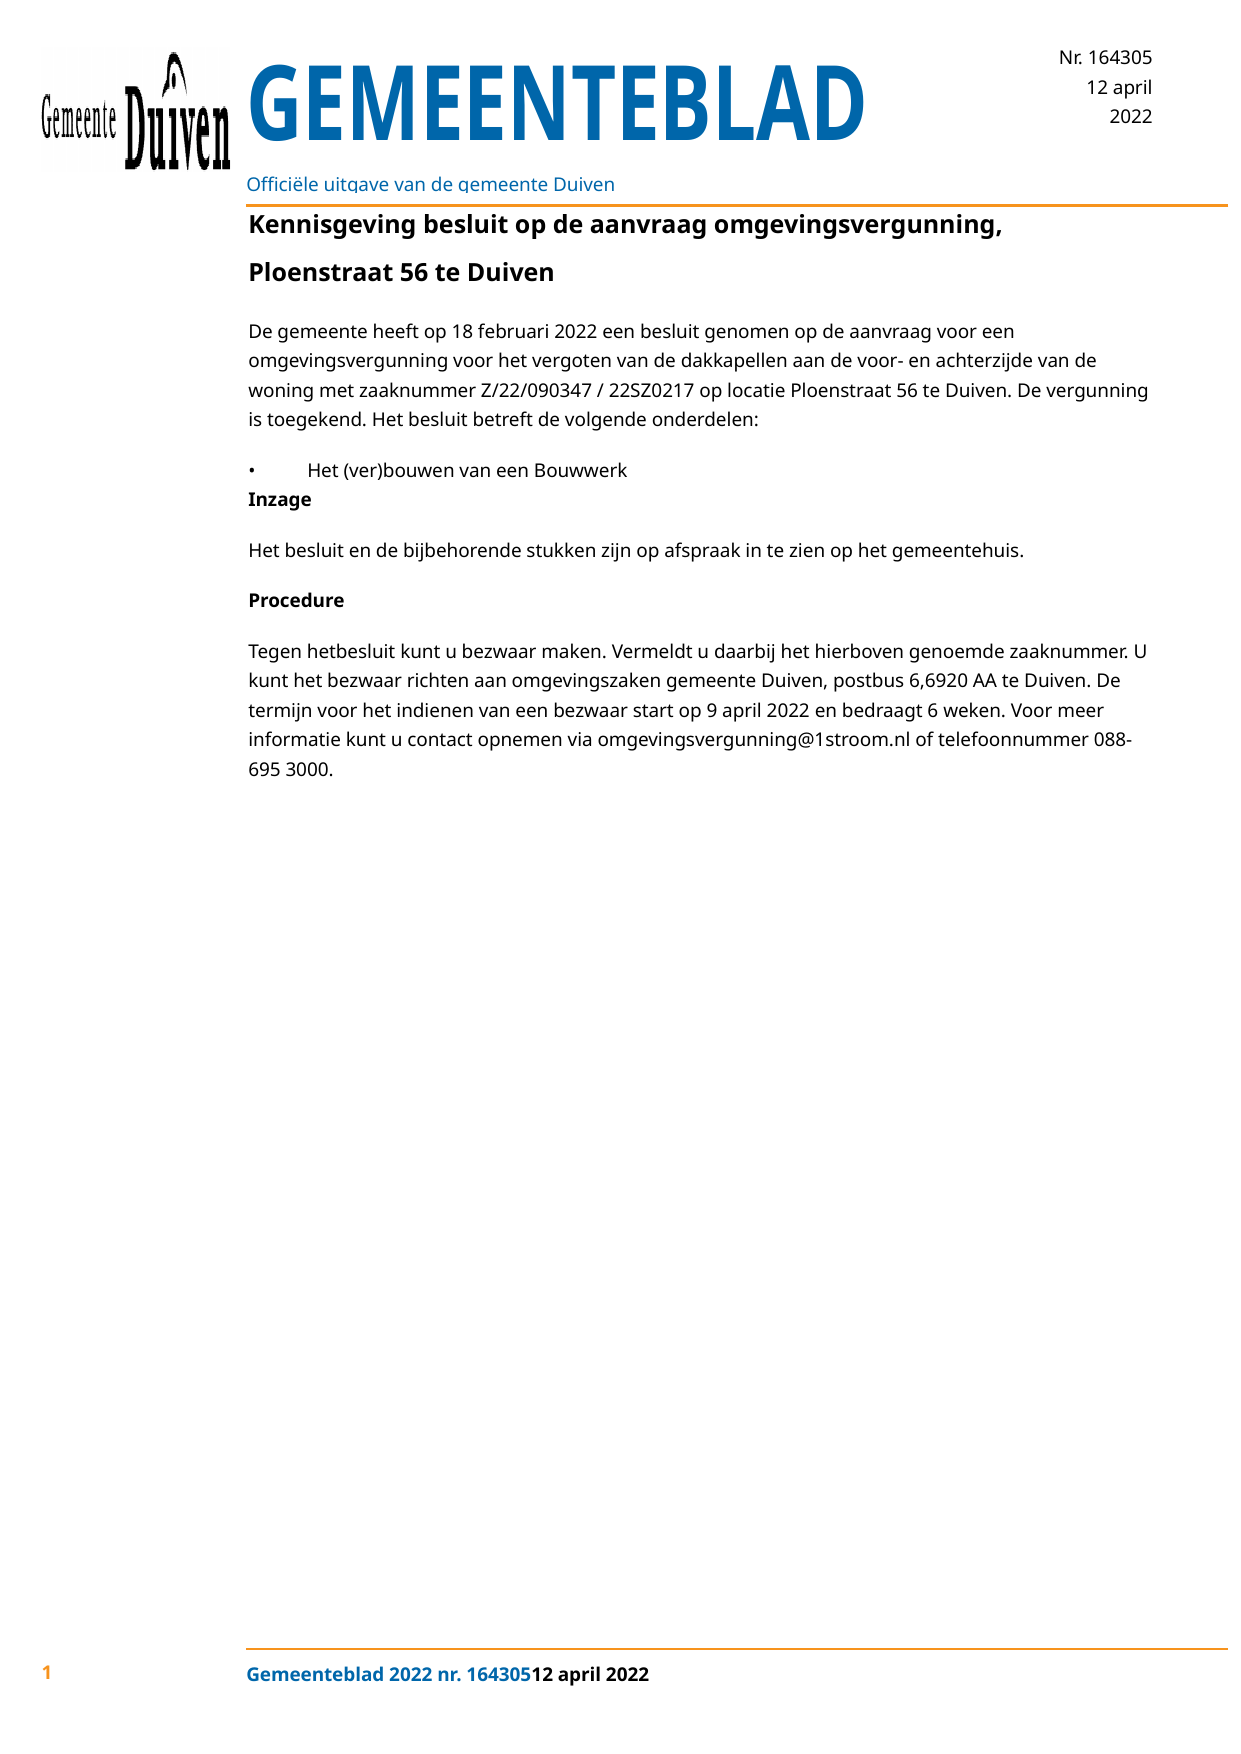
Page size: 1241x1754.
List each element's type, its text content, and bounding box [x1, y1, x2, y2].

text Inzage [248, 487, 1152, 512]
text Kennisgeving besluit op de aanvraag omgevingsvergunning, Ploenstraat 56 te Duiven [248, 207, 1152, 288]
list Het (ver)bouwen van een Bouwwerk [248, 457, 1152, 483]
text De gemeente heeft op 18 februari 2022 een besluit genomen op de aanvraag voor een omgevingsvergunning voor het vergoten van de dakkapellen aan de voor- en achterzijde van de woning met zaaknummer Z/22/090347 / 22SZ0217 op locatie Ploenstraat 56 te Duiven. De vergunning is toegekend. Het besluit betreft de volgende onderdelen: [248, 318, 1152, 432]
text Procedure [248, 587, 1152, 613]
text Tegen hetbesluit kunt u bezwaar maken. Vermeldt u daarbij het hierboven genoemde zaaknummer. U kunt het bezwaar richten aan omgevingszaken gemeente Duiven, postbus 6,6920 AA te Duiven. De termijn voor het indienen van een bezwaar start op 9 april 2022 en bedraagt 6 weken. Voor meer informatie kunt u contact opnemen via omgevingsvergunning@1stroom.nl of telefoonnummer 088-695 3000. [248, 638, 1152, 782]
picture [41, 47, 231, 172]
text Het besluit en de bijbehorende stukken zijn op afspraak in te zien op het gemeentehuis. [248, 537, 1152, 563]
